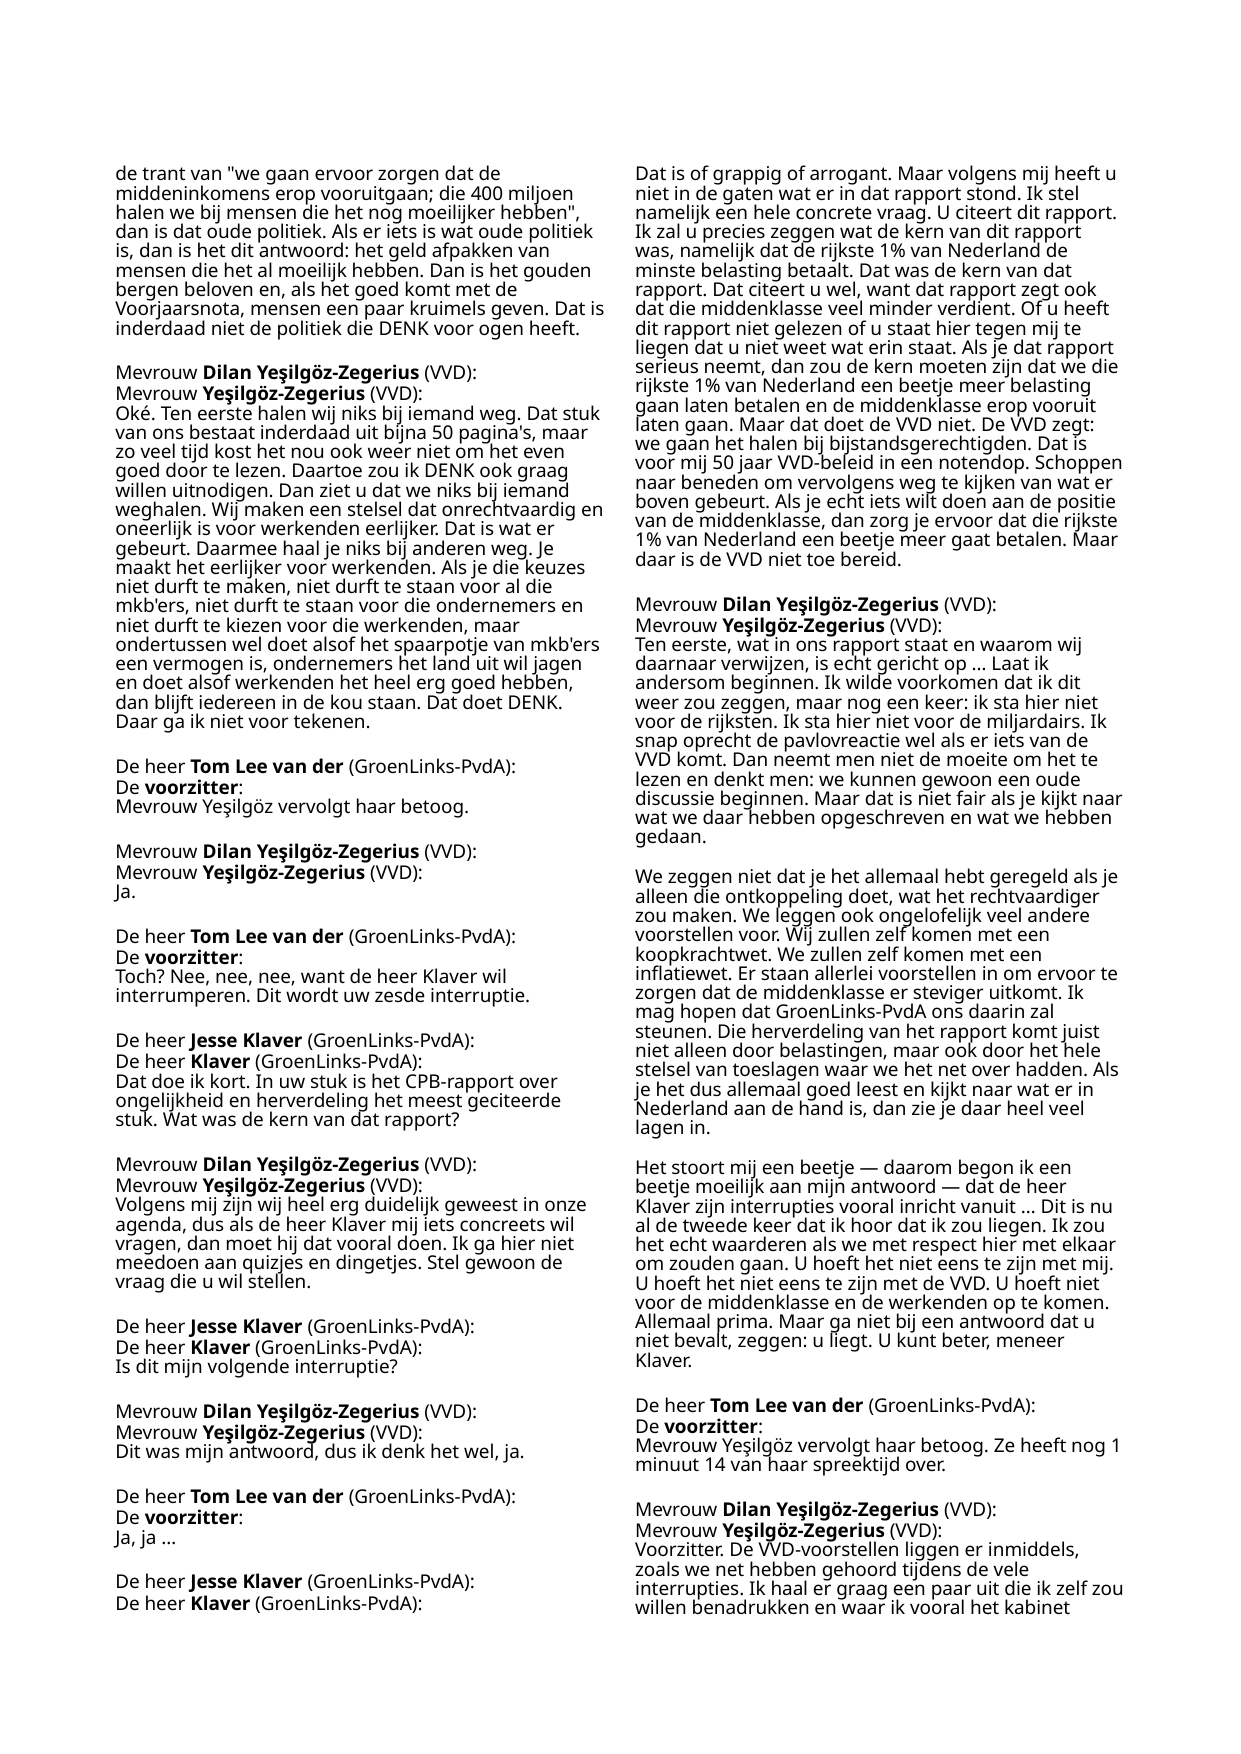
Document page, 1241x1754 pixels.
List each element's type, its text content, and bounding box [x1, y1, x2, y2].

text Mevrouw Dilan Yeşilgöz-Zegerius (VVD): [115, 1151, 605, 1177]
text De heer Jesse Klaver (GroenLinks-PvdA): [115, 1313, 605, 1339]
text Oké. Ten eerste halen wij niks bij iemand weg. Dat stuk van ons bestaat inderdaad uit bijna 50 pagina's, maar zo veel tijd kost het nou ook weer niet om het even goed door te lezen. Daartoe zou ik DENK ook graag willen uitnodigen. Dan ziet u dat we niks bij iemand weghalen. Wij maken een stelsel dat onrechtvaardig en oneerlijk is voor werkenden eerlijker. Dat is wat er gebeurt. Daarmee haal je niks bij anderen weg. Je maakt het eerlijker voor werkenden. Als je die keuzes niet durft te maken, niet durft te staan voor al die mkb'ers, niet durft te staan voor die ondernemers en niet durft te kiezen voor die werkenden, maar ondertussen wel doet alsof het spaarpotje van mkb'ers een vermogen is, ondernemers het land uit wil jagen en doet alsof werkenden het heel erg goed hebben, dan blijft iedereen in de kou staan. Dat doet DENK. Daar ga ik niet voor tekenen. [115, 404, 605, 732]
text Mevrouw Yeşilgöz-Zegerius (VVD): [635, 1522, 1125, 1541]
text De voorzitter: [635, 1418, 1125, 1437]
text De voorzitter: [115, 949, 605, 968]
text Toch? Nee, nee, nee, want de heer Klaver wil interrumperen. Dit wordt uw zesde interruptie. [115, 968, 605, 1007]
text Mevrouw Dilan Yeşilgöz-Zegerius (VVD): [115, 359, 605, 385]
text De heer Tom Lee van der (GroenLinks-PvdA): [115, 1484, 605, 1509]
text De heer Tom Lee van der (GroenLinks-PvdA): [115, 923, 605, 949]
text Mevrouw Yeşilgöz-Zegerius (VVD): [115, 385, 605, 404]
text Ja. [115, 883, 605, 902]
text Mevrouw Dilan Yeşilgöz-Zegerius (VVD): [635, 591, 1125, 617]
text De heer Jesse Klaver (GroenLinks-PvdA): [115, 1028, 605, 1053]
text De voorzitter: [115, 1509, 605, 1529]
text Mevrouw Yeşilgöz-Zegerius (VVD): [115, 1177, 605, 1196]
text De heer Jesse Klaver (GroenLinks-PvdA): [115, 1569, 605, 1594]
text Het stoort mij een beetje — daarom begon ik een beetje moeilijk aan mijn antwoord — dat de heer Klaver zijn interrupties vooral inricht vanuit … Dit is nu al de tweede keer dat ik hoor dat ik zou liegen. Ik zou het echt waarderen als we met respect hier met elkaar om zouden gaan. U hoeft het niet eens te zijn met mij. U hoeft het niet eens te zijn met de VVD. U hoeft niet voor de middenklasse en de werkenden op te komen. Allemaal prima. Maar ga niet bij een antwoord dat u niet bevalt, zeggen: u liegt. U kunt beter, meneer Klaver. [635, 1159, 1125, 1371]
text De heer Klaver (GroenLinks-PvdA): [115, 1053, 605, 1073]
text Volgens mij zijn wij heel erg duidelijk geweest in onze agenda, dus als de heer Klaver mij iets concreets wil vragen, dan moet hij dat vooral doen. Ik ga hier niet meedoen aan quizjes en dingetjes. Stel gewoon de vraag die u wil stellen. [115, 1196, 605, 1293]
text Ten eerste, wat in ons rapport staat en waarom wij daarnaar verwijzen, is echt gericht op … Laat ik andersom beginnen. Ik wilde voorkomen dat ik dit weer zou zeggen, maar nog een keer: ik sta hier niet voor de rijksten. Ik sta hier niet voor de miljardairs. Ik snap oprecht de pavlovreactie wel als er iets van de VVD komt. Dan neemt men niet de moeite om het te lezen en denkt men: we kunnen gewoon een oude discussie beginnen. Maar dat is niet fair als je kijkt naar wat we daar hebben opgeschreven en wat we hebben gedaan. [635, 636, 1125, 848]
text Mevrouw Dilan Yeşilgöz-Zegerius (VVD): [115, 838, 605, 864]
text De heer Tom Lee van der (GroenLinks-PvdA): [635, 1392, 1125, 1418]
text Ja, ja … [115, 1529, 605, 1548]
text Mevrouw Dilan Yeşilgöz-Zegerius (VVD): [115, 1398, 605, 1424]
text Dat is of grappig of arrogant. Maar volgens mij heeft u niet in de gaten wat er in dat rapport stond. Ik stel namelijk een hele concrete vraag. U citeert dit rapport. Ik zal u precies zeggen wat de kern van dit rapport was, namelijk dat de rijkste 1% van Nederland de minste belasting betaalt. Dat was de kern van dat rapport. Dat citeert u wel, want dat rapport zegt ook dat die middenklasse veel minder verdient. Of u heeft dit rapport niet gelezen of u staat hier tegen mij te liegen dat u niet weet wat erin staat. Als je dat rapport serieus neemt, dan zou de kern moeten zijn dat we die rijkste 1% van Nederland een beetje meer belasting gaan laten betalen en de middenklasse erop vooruit laten gaan. Maar dat doet de VVD niet. De VVD zegt: we gaan het halen bij bijstandsgerechtigden. Dat is voor mij 50 jaar VVD-beleid in een notendop. Schoppen naar beneden om vervolgens weg te kijken van wat er boven gebeurt. Als je echt iets wilt doen aan de positie van de middenklasse, dan zorg je ervoor dat die rijkste 1% van Nederland een beetje meer gaat betalen. Maar daar is de VVD niet toe bereid. [635, 165, 1125, 570]
text Dat doe ik kort. In uw stuk is het CPB-rapport over ongelijkheid en herverdeling het meest geciteerde stuk. Wat was de kern van dat rapport? [115, 1073, 605, 1130]
text De heer Tom Lee van der (GroenLinks-PvdA): [115, 753, 605, 779]
text Voorzitter. De VVD-voorstellen liggen er inmiddels, zoals we net hebben gehoord tijdens de vele interrupties. Ik haal er graag een paar uit die ik zelf zou willen benadrukken en waar ik vooral het kabinet [635, 1541, 1125, 1618]
text De voorzitter: [115, 779, 605, 798]
text Is dit mijn volgende interruptie? [115, 1358, 605, 1378]
text Mevrouw Yeşilgöz-Zegerius (VVD): [115, 864, 605, 883]
text De heer Klaver (GroenLinks-PvdA): [115, 1339, 605, 1358]
text Mevrouw Yeşilgöz-Zegerius (VVD): [635, 617, 1125, 636]
text de trant van "we gaan ervoor zorgen dat de middeninkomens erop vooruitgaan; die 400 miljoen halen we bij mensen die het nog moeilijker hebben", dan is dat oude politiek. Als er iets is wat oude politiek is, dan is het dit antwoord: het geld afpakken van mensen die het al moeilijk hebben. Dan is het gouden bergen beloven en, als het goed komt met de Voorjaarsnota, mensen een paar kruimels geven. Dat is inderdaad niet de politiek die DENK voor ogen heeft. [115, 165, 605, 339]
text Mevrouw Yeşilgöz vervolgt haar betoog. [115, 798, 605, 817]
text Dit was mijn antwoord, dus ik denk het wel, ja. [115, 1443, 605, 1463]
text De heer Klaver (GroenLinks-PvdA): [115, 1594, 605, 1614]
text Mevrouw Dilan Yeşilgöz-Zegerius (VVD): [635, 1496, 1125, 1522]
text We zeggen niet dat je het allemaal hebt geregeld als je alleen die ontkoppeling doet, wat het rechtvaardiger zou maken. We leggen ook ongelofelijk veel andere voorstellen voor. Wij zullen zelf komen met een koopkrachtwet. We zullen zelf komen met een inflatiewet. Er staan allerlei voorstellen in om ervoor te zorgen dat de middenklasse er steviger uitkomt. Ik mag hopen dat GroenLinks-PvdA ons daarin zal steunen. Die herverdeling van het rapport komt juist niet alleen door belastingen, maar ook door het hele stelsel van toeslagen waar we het net over hadden. Als je het dus allemaal goed leest en kijkt naar wat er in Nederland aan de hand is, dan zie je daar heel veel lagen in. [635, 868, 1125, 1138]
text Mevrouw Yeşilgöz-Zegerius (VVD): [115, 1424, 605, 1443]
text Mevrouw Yeşilgöz vervolgt haar betoog. Ze heeft nog 1 minuut 14 van haar spreektijd over. [635, 1437, 1125, 1475]
